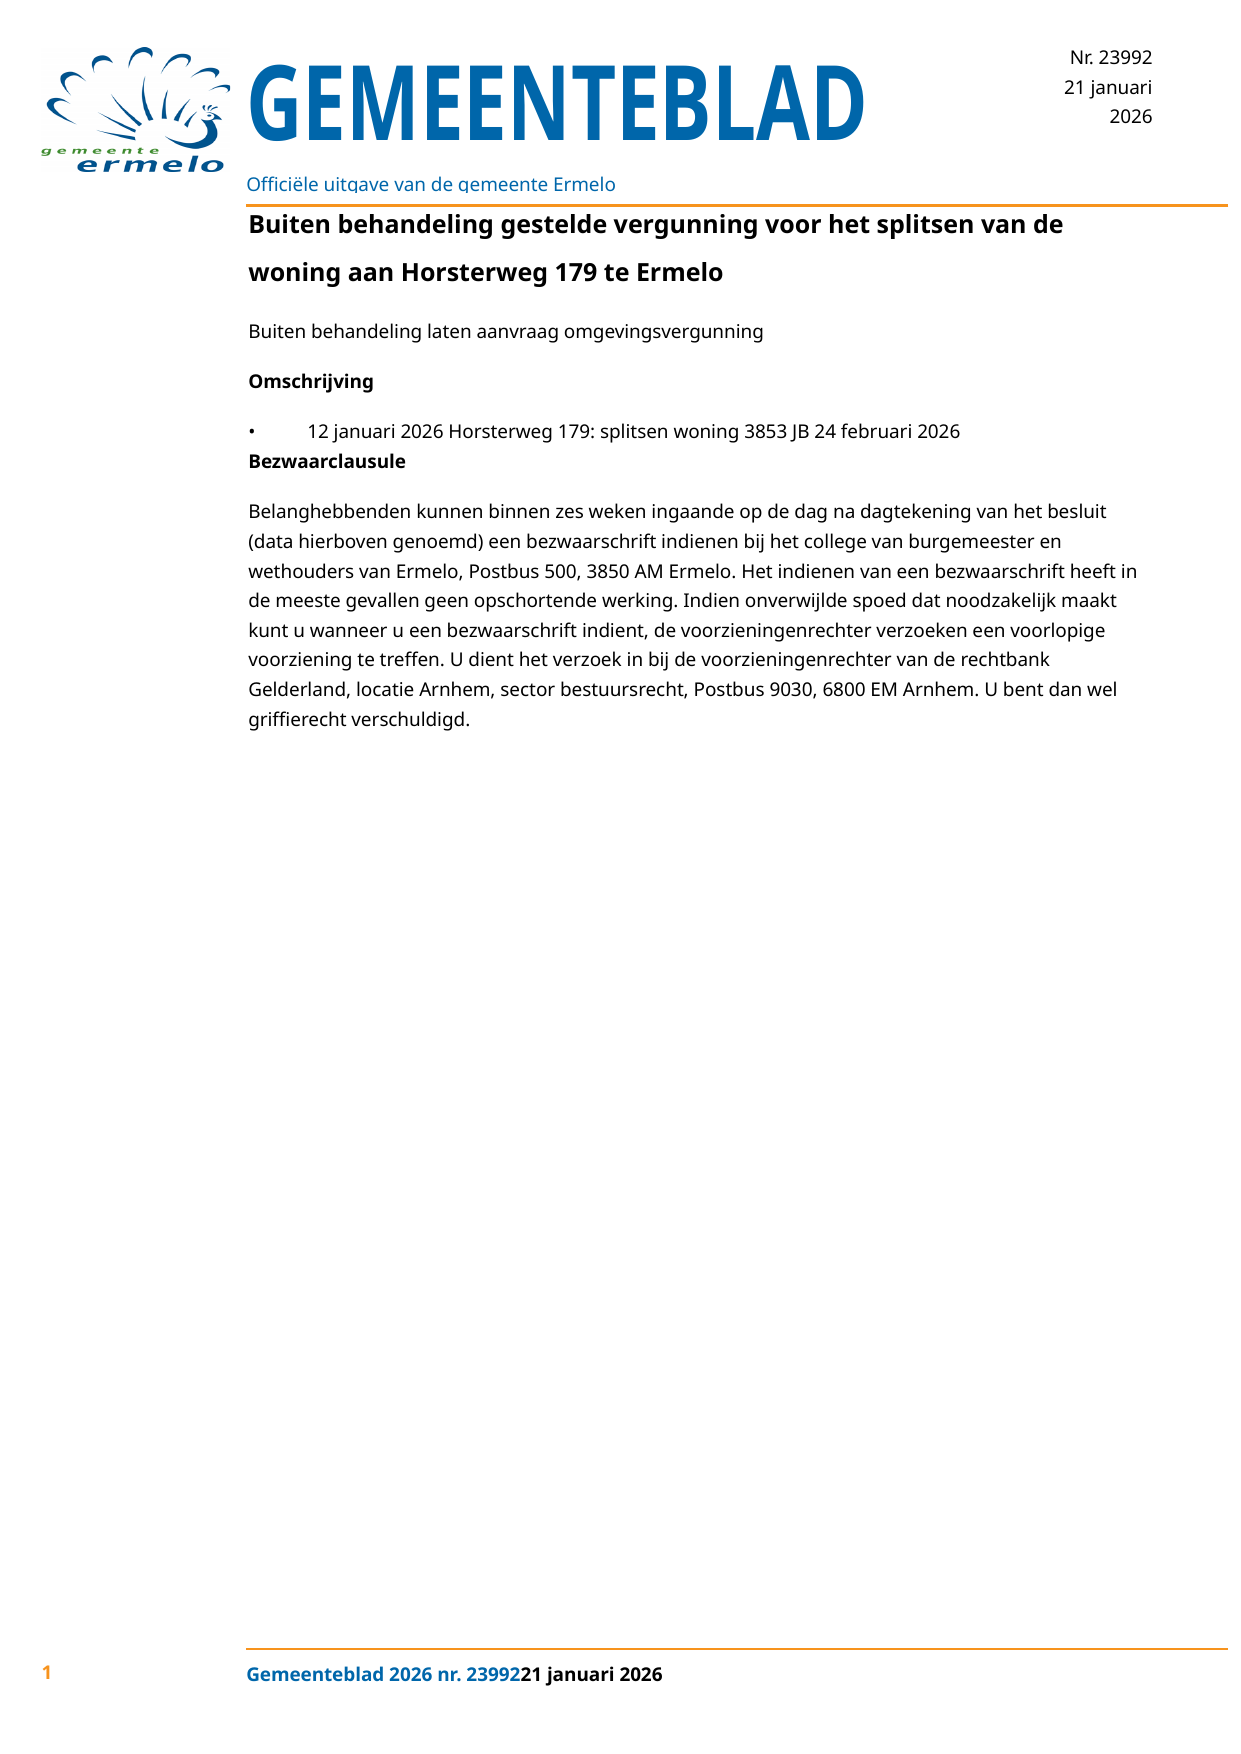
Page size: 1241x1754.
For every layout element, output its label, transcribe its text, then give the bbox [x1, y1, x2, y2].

picture [41, 47, 231, 172]
text Bezwaarclausule [248, 448, 1152, 474]
text Buiten behandeling laten aanvraag omgevingsvergunning [248, 318, 1152, 344]
text Omschrijving [248, 368, 1152, 394]
text Buiten behandeling gestelde vergunning voor het splitsen van de woning aan Horsterweg 179 te Ermelo [248, 207, 1152, 288]
list 12 januari 2026 Horsterweg 179: splitsen woning 3853 JB 24 februari 2026 [248, 419, 1152, 444]
text Belanghebbenden kunnen binnen zes weken ingaande op de dag na dagtekening van het besluit (data hierboven genoemd) een bezwaarschrift indienen bij het college van burgemeester en wethouders van Ermelo, Postbus 500, 3850 AM Ermelo. Het indienen van een bezwaarschrift heeft in de meeste gevallen geen opschortende werking. Indien onverwijlde spoed dat noodzakelijk maakt kunt u wanneer u een bezwaarschrift indient, de voorzieningenrechter verzoeken een voorlopige voorziening te treffen. U dient het verzoek in bij de voorzieningenrechter van de rechtbank Gelderland, locatie Arnhem, sector bestuursrecht, Postbus 9030, 6800 EM Arnhem. U bent dan wel griffierecht verschuldigd. [248, 499, 1152, 732]
